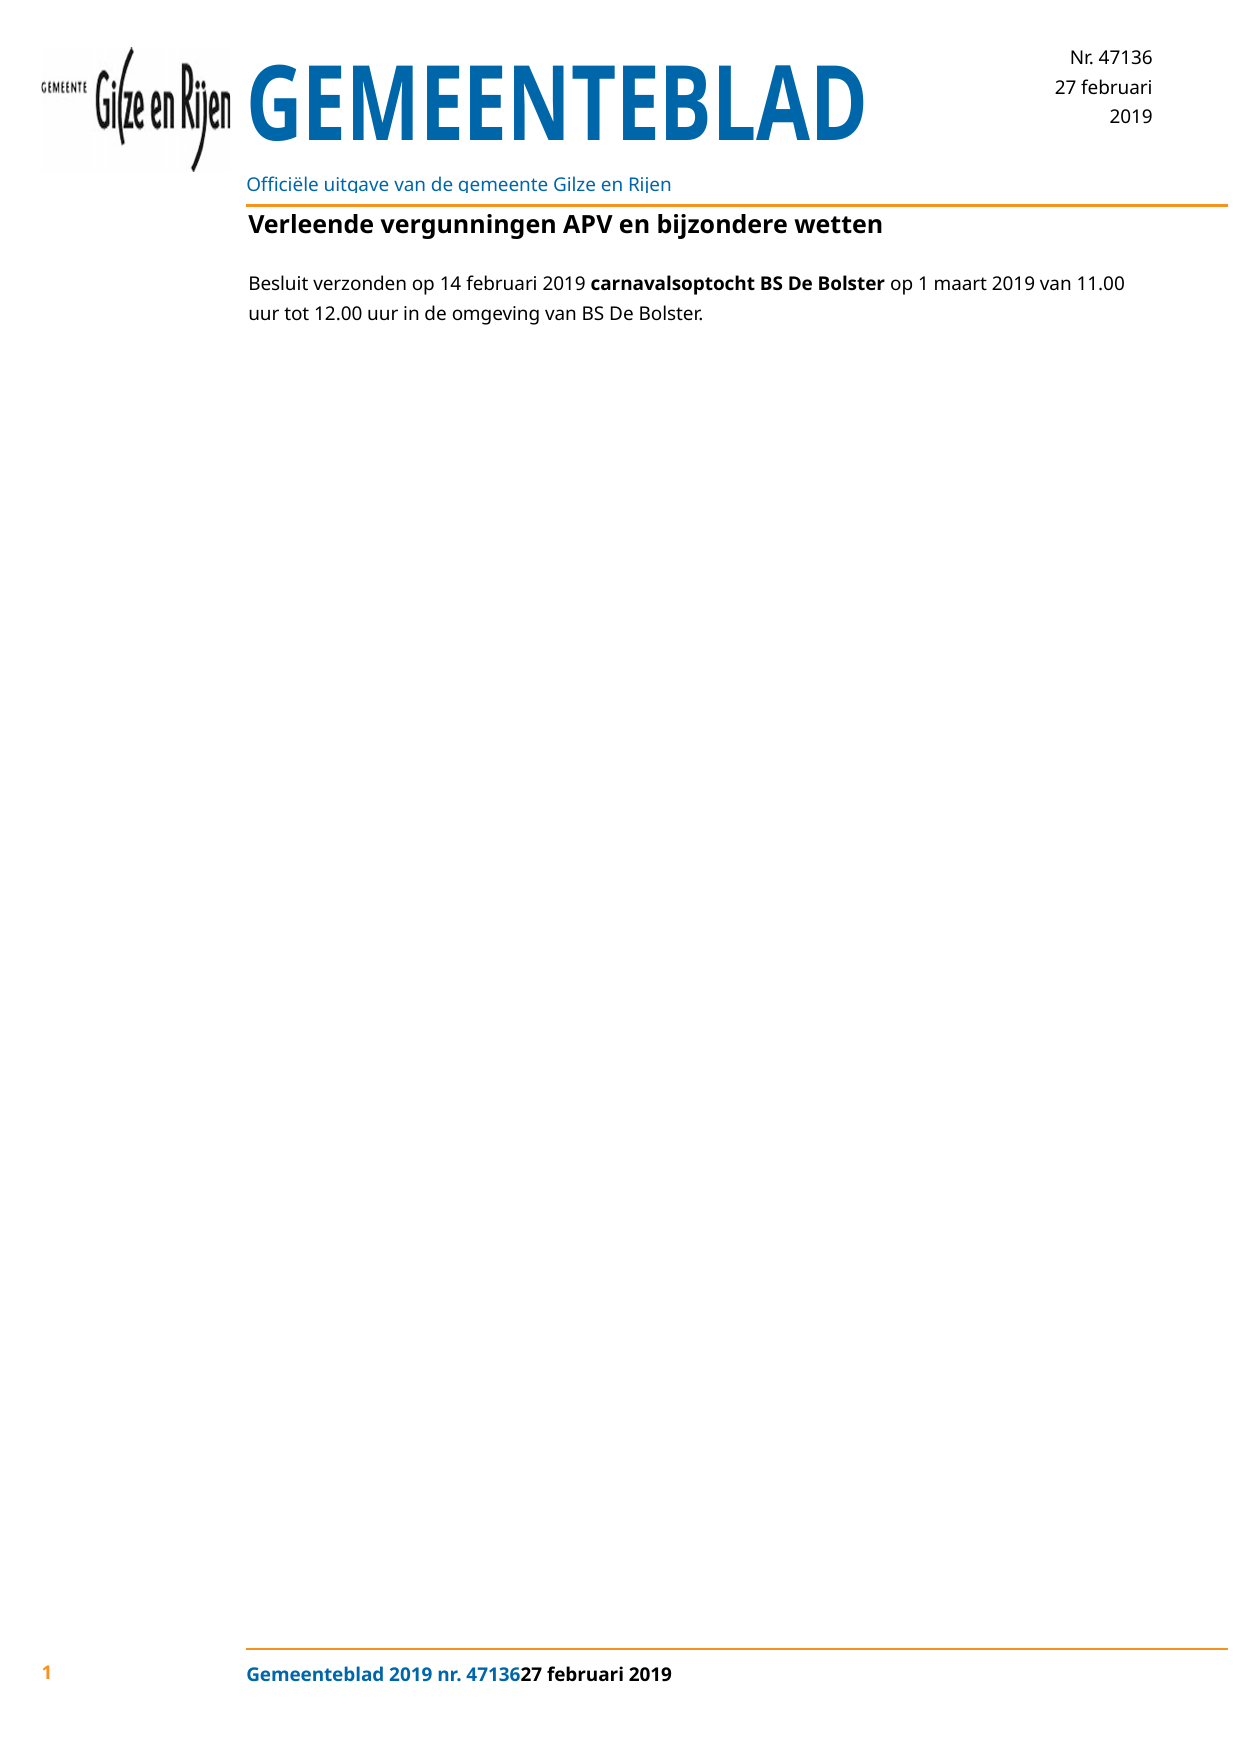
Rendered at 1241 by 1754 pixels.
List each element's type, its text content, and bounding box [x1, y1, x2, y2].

text Besluit verzonden op 14 februari 2019 carnavalsoptocht BS De Bolster op 1 maart 2019 van 11.00 uur tot 12.00 uur in de omgeving van BS De Bolster. [248, 270, 1152, 326]
picture [41, 47, 231, 172]
text Verleende vergunningen APV en bijzondere wetten [248, 207, 1152, 241]
